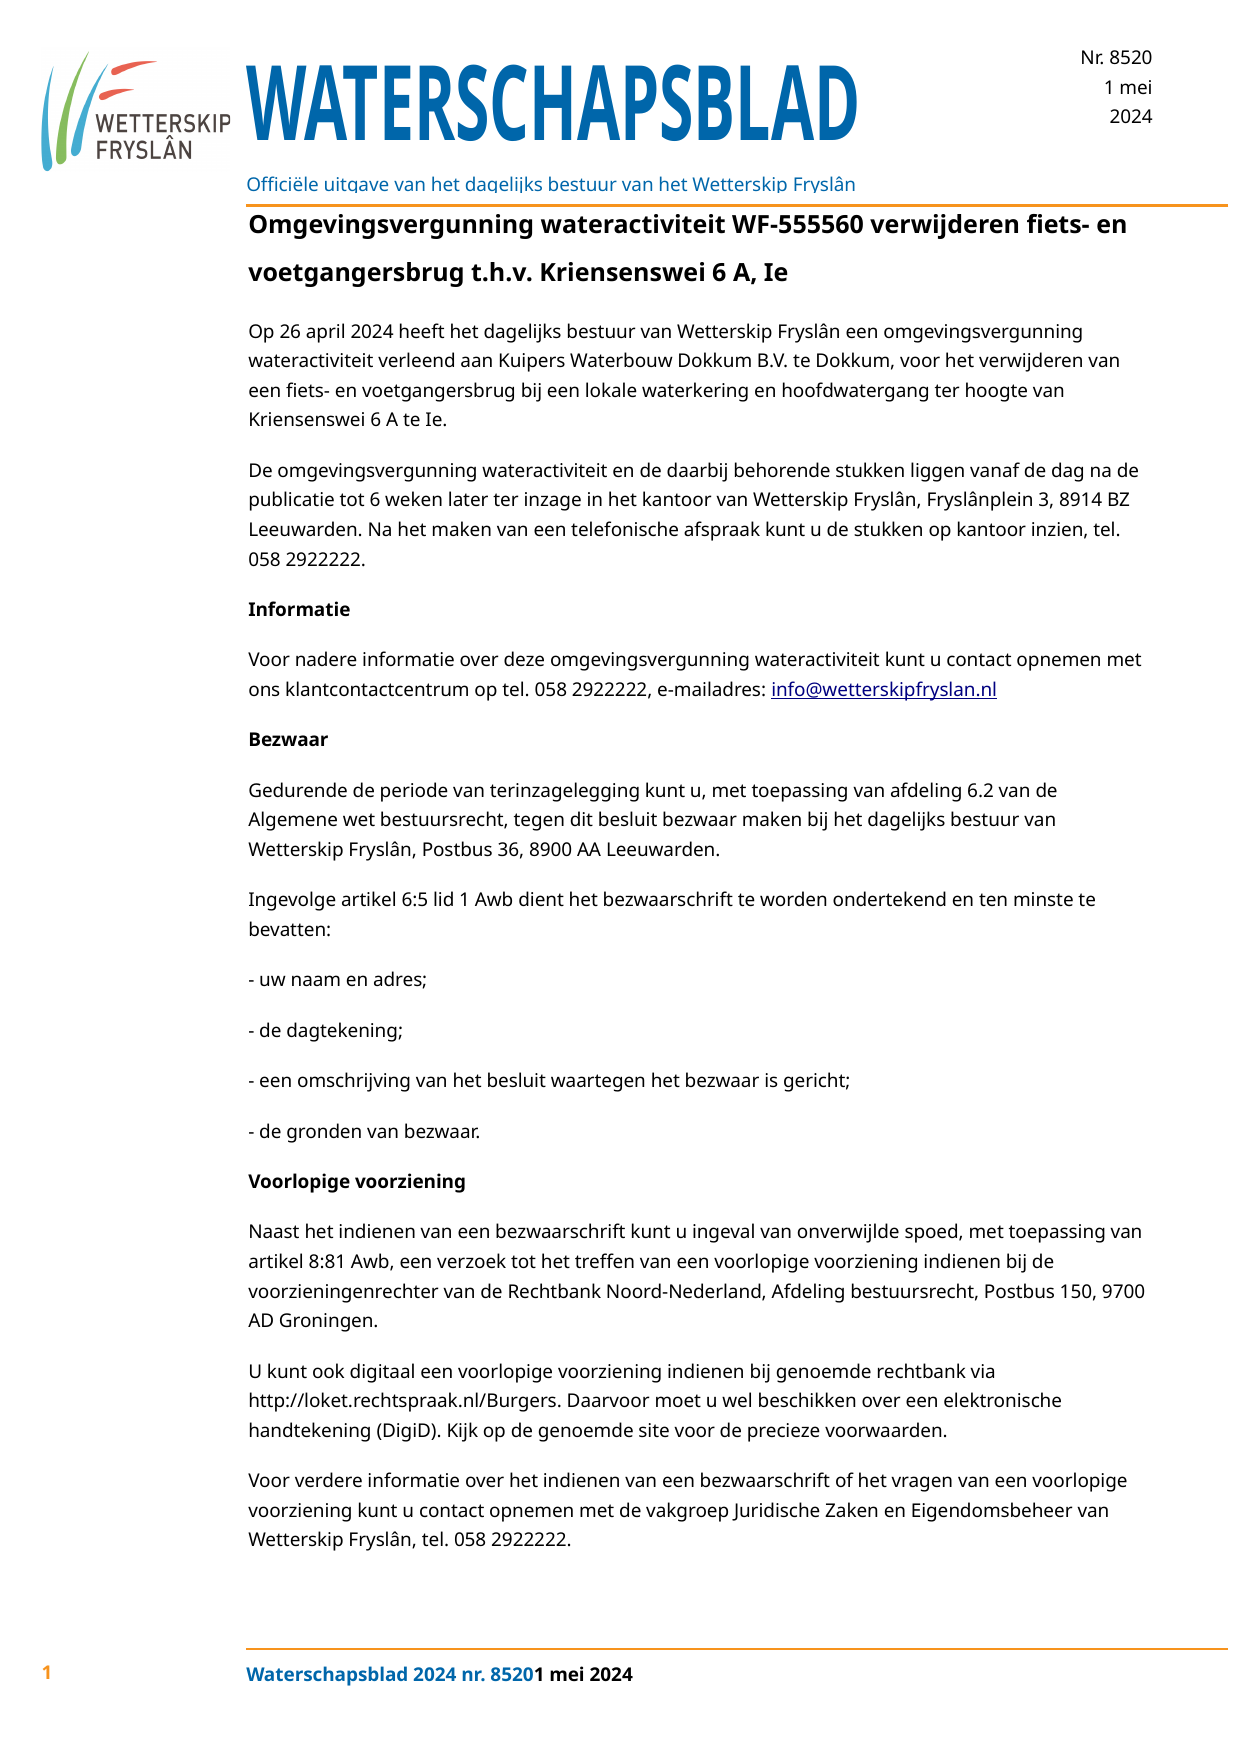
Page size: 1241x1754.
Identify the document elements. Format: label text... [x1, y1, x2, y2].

text - uw naam en adres; [248, 967, 1152, 992]
text Ingevolge artikel 6:5 lid 1 Awb dient het bezwaarschrift te worden ondertekend en ten minste te bevatten: [248, 887, 1152, 942]
text - de dagtekening; [248, 1017, 1152, 1043]
text Voor nadere informatie over deze omgevingsvergunning wateractiviteit kunt u contact opnemen met ons klantcontactcentrum op tel. 058 2922222, e-mailadres: info@wetterskipfryslan.nl [248, 647, 1152, 702]
text - de gronden van bezwaar. [248, 1118, 1152, 1144]
text Bezwaar [248, 727, 1152, 752]
text Voor verdere informatie over het indienen van een bezwaarschrift of het vragen van een voorlopige voorziening kunt u contact opnemen met de vakgroep Juridische Zaken en Eigendomsbeheer van Wetterskip Fryslân, tel. 058 2922222. [248, 1467, 1152, 1552]
text U kunt ook digitaal een voorlopige voorziening indienen bij genoemde rechtbank via http://loket.rechtspraak.nl/Burgers. Daarvoor moet u wel beschikken over een elektronische handtekening (DigiD). Kijk op de genoemde site voor de precieze voorwaarden. [248, 1358, 1152, 1443]
text Informatie [248, 596, 1152, 622]
picture [41, 47, 231, 172]
text Omgevingsvergunning wateractiviteit WF-555560 verwijderen fiets- en voetgangersbrug t.h.v. Kriensenswei 6 A, Ie [248, 207, 1152, 288]
text Naast het indienen van een bezwaarschrift kunt u ingeval van onverwijlde spoed, met toepassing van artikel 8:81 Awb, een verzoek tot het treffen van een voorlopige voorziening indienen bij de voorzieningenrechter van de Rechtbank Noord-Nederland, Afdeling bestuursrecht, Postbus 150, 9700 AD Groningen. [248, 1219, 1152, 1333]
text - een omschrijving van het besluit waartegen het bezwaar is gericht; [248, 1067, 1152, 1093]
text Voorlopige voorziening [248, 1168, 1152, 1194]
text Gedurende de periode van terinzagelegging kunt u, met toepassing van afdeling 6.2 van de Algemene wet bestuursrecht, tegen dit besluit bezwaar maken bij het dagelijks bestuur van Wetterskip Fryslân, Postbus 36, 8900 AA Leeuwarden. [248, 777, 1152, 862]
text Op 26 april 2024 heeft het dagelijks bestuur van Wetterskip Fryslân een omgevingsvergunning wateractiviteit verleend aan Kuipers Waterbouw Dokkum B.V. te Dokkum, voor het verwijderen van een fiets- en voetgangersbrug bij een lokale waterkering en hoofdwatergang ter hoogte van Kriensenswei 6 A te Ie. [248, 318, 1152, 432]
text De omgevingsvergunning wateractiviteit en de daarbij behorende stukken liggen vanaf de dag na de publicatie tot 6 weken later ter inzage in het kantoor van Wetterskip Fryslân, Fryslânplein 3, 8914 BZ Leeuwarden. Na het maken van een telefonische afspraak kunt u de stukken op kantoor inzien, tel. 058 2922222. [248, 457, 1152, 572]
